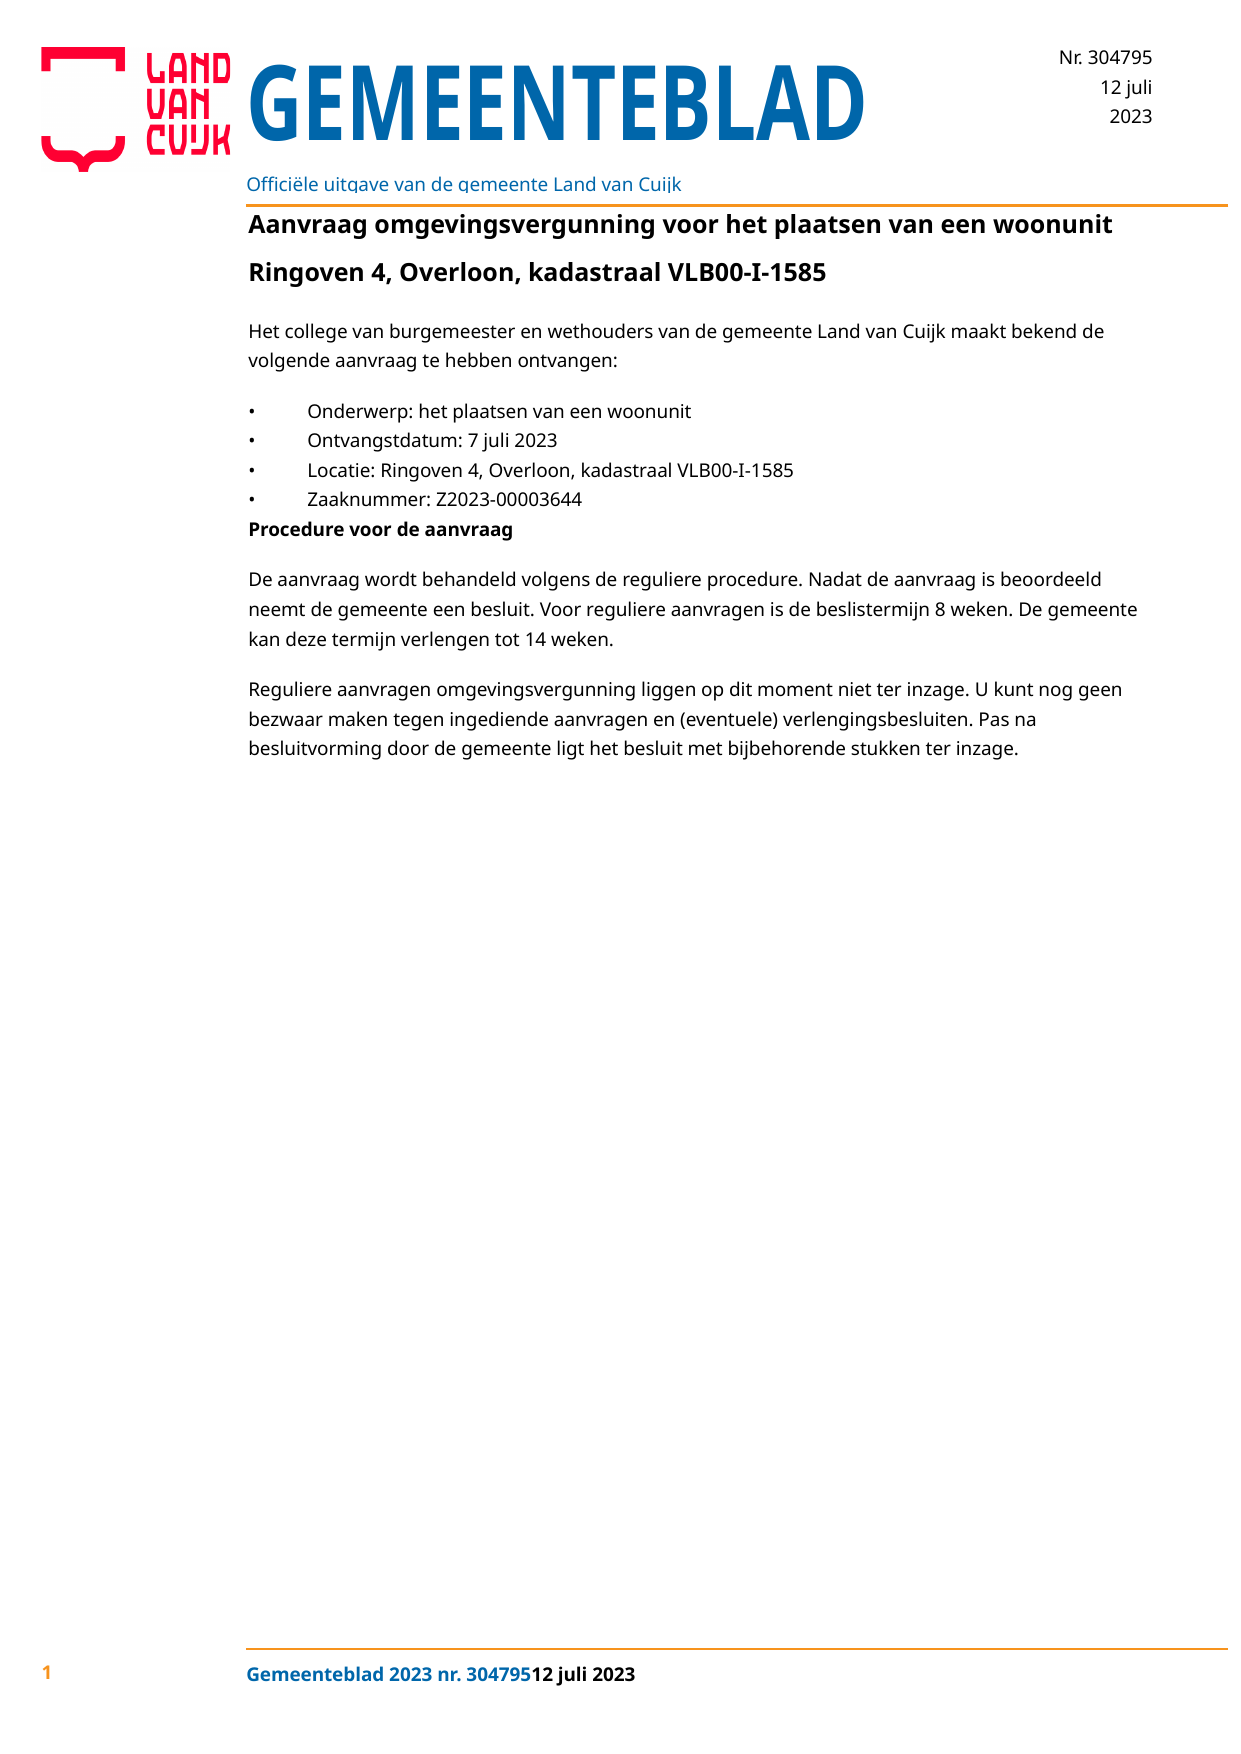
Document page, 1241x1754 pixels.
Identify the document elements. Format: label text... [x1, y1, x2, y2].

picture [41, 47, 231, 172]
text Procedure voor de aanvraag [248, 516, 1152, 542]
list Locatie: Ringoven 4, Overloon, kadastraal VLB00-I-1585 [248, 457, 1152, 483]
text De aanvraag wordt behandeld volgens de reguliere procedure. Nadat de aanvraag is beoordeeld neemt de gemeente een besluit. Voor reguliere aanvragen is de beslistermijn 8 weken. De gemeente kan deze termijn verlengen tot 14 weken. [248, 567, 1152, 652]
text Aanvraag omgevingsvergunning voor het plaatsen van een woonunit Ringoven 4, Overloon, kadastraal VLB00-I-1585 [248, 207, 1152, 288]
list Ontvangstdatum: 7 juli 2023 [248, 427, 1152, 453]
list Onderwerp: het plaatsen van een woonunit [248, 398, 1152, 424]
text Het college van burgemeester en wethouders van de gemeente Land van Cuijk maakt bekend de volgende aanvraag te hebben ontvangen: [248, 318, 1152, 373]
text Reguliere aanvragen omgevingsvergunning liggen op dit moment niet ter inzage. U kunt nog geen bezwaar maken tegen ingediende aanvragen en (eventuele) verlengingsbesluiten. Pas na besluitvorming door de gemeente ligt het besluit met bijbehorende stukken ter inzage. [248, 676, 1152, 761]
list Zaaknummer: Z2023-00003644 [248, 487, 1152, 512]
